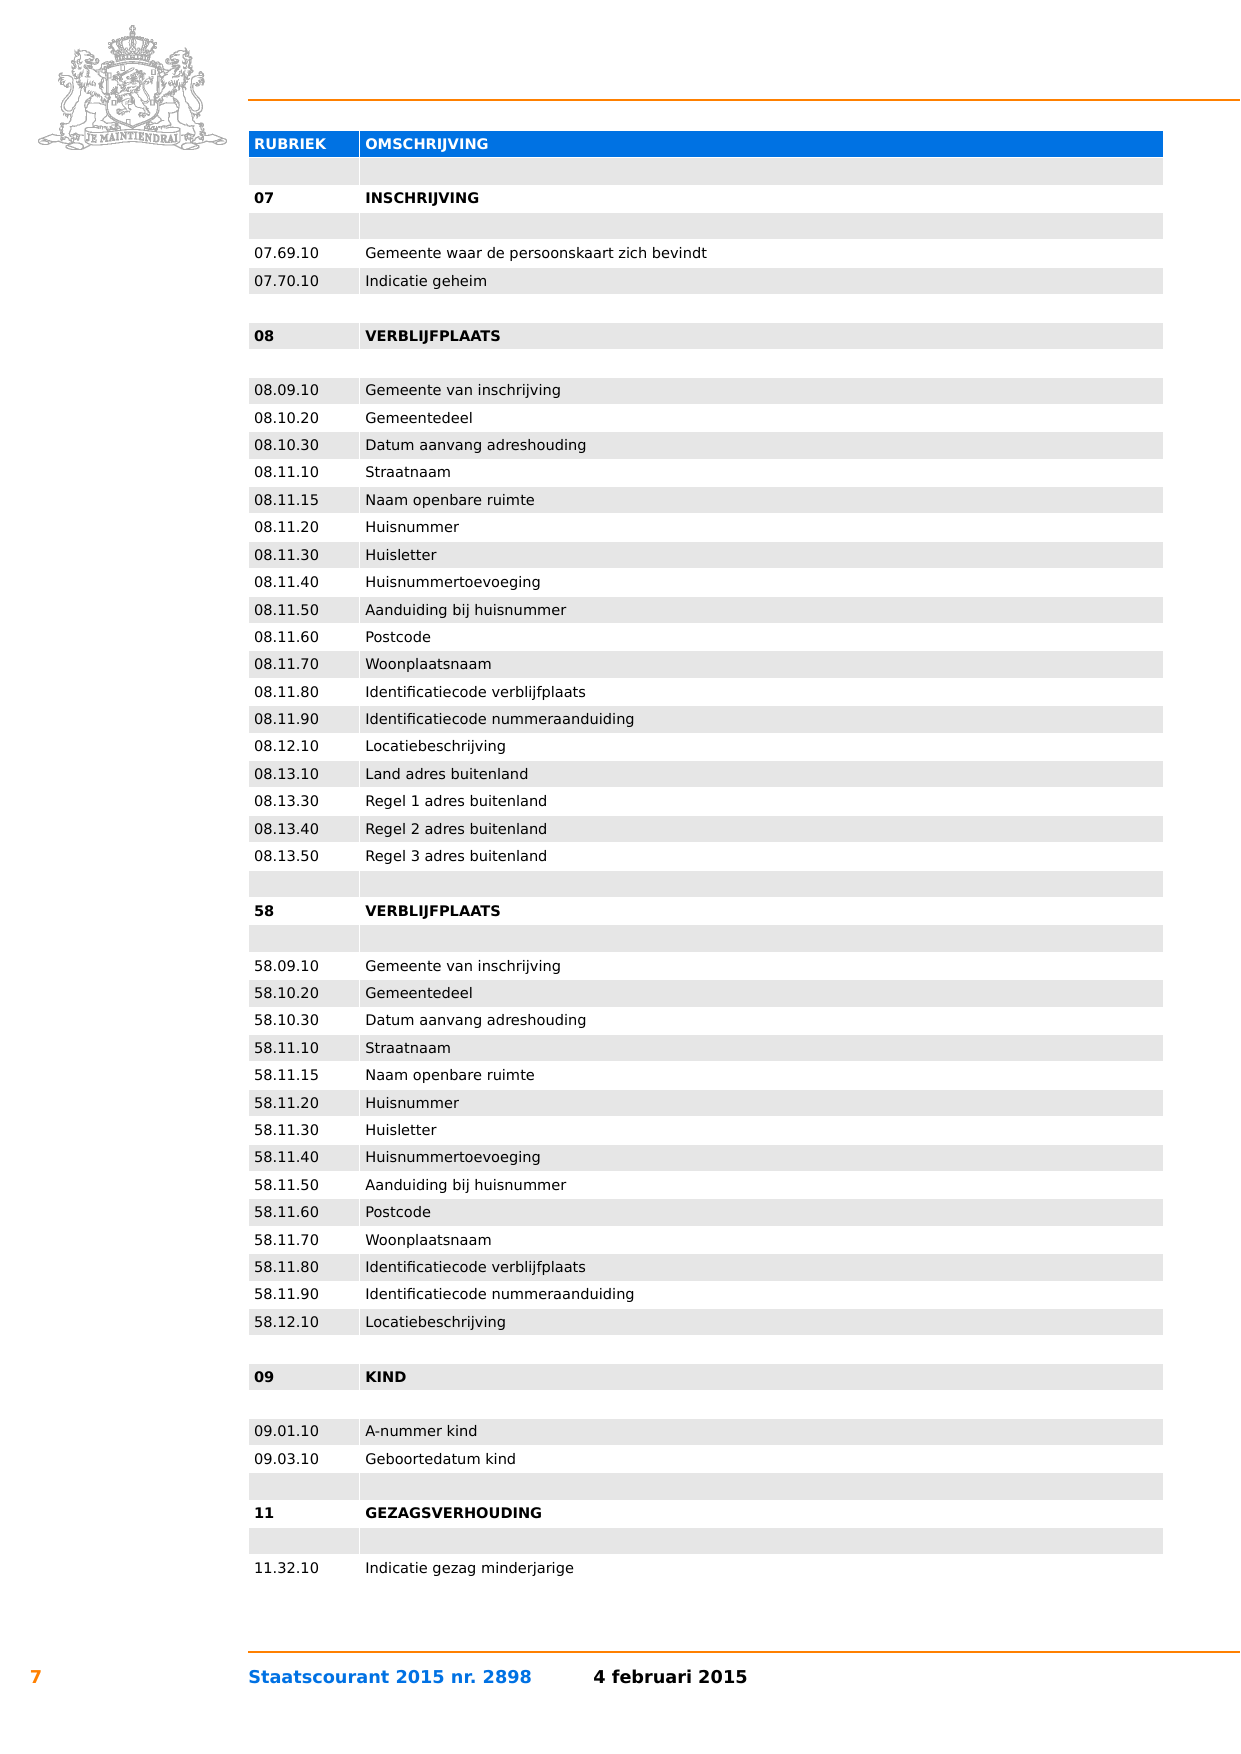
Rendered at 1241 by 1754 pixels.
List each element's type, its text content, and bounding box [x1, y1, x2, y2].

table_cell Datum aanvang adreshouding [360, 1008, 1163, 1034]
table_cell 58.11.20 [249, 1090, 359, 1116]
table_cell 58 [249, 898, 359, 924]
table_cell Huisnummertoevoeging [360, 569, 1163, 596]
table_cell 58.09.10 [249, 953, 359, 979]
table_cell [360, 295, 1163, 322]
table_cell Straatnaam [360, 1035, 1163, 1061]
table_cell [249, 1336, 359, 1363]
table_cell 11 [249, 1501, 359, 1527]
table_cell Straatnaam [360, 460, 1163, 486]
table_cell 08.13.40 [249, 816, 359, 842]
table_cell 58.11.90 [249, 1282, 359, 1308]
table_cell GEZAGSVERHOUDING [360, 1501, 1163, 1527]
table_cell [360, 1336, 1163, 1363]
table_cell KIND [360, 1364, 1163, 1390]
table_cell [249, 213, 359, 239]
table_cell Regel 3 adres buitenland [360, 843, 1163, 869]
table_cell 09 [249, 1364, 359, 1390]
table_cell 58.11.70 [249, 1227, 359, 1253]
table_cell Gemeentedeel [360, 405, 1163, 431]
table_cell Identificatiecode nummeraanduiding [360, 706, 1163, 733]
table_cell Huisnummer [360, 515, 1163, 541]
table_cell Identificatiecode verblijfplaats [360, 679, 1163, 705]
table_cell [360, 871, 1163, 897]
table_cell 08.11.10 [249, 460, 359, 486]
table_cell Aanduiding bij huisnummer [360, 1172, 1163, 1198]
table_cell Gemeente van inschrijving [360, 953, 1163, 979]
table_cell [249, 350, 359, 376]
table_cell [249, 1391, 359, 1417]
table_cell [249, 158, 359, 185]
table_cell 08 [249, 323, 359, 349]
table_cell Regel 2 adres buitenland [360, 816, 1163, 842]
table_cell 08.11.20 [249, 515, 359, 541]
table_cell Gemeente waar de persoonskaart zich bevindt [360, 241, 1163, 267]
table_cell Naam openbare ruimte [360, 1063, 1163, 1089]
table_cell Woonplaatsnaam [360, 651, 1163, 678]
table_cell 08.12.10 [249, 734, 359, 760]
table_cell Identificatiecode nummeraanduiding [360, 1282, 1163, 1308]
picture [38, 25, 227, 150]
table_cell 08.10.30 [249, 432, 359, 459]
table_cell [249, 925, 359, 952]
table_cell 58.11.80 [249, 1254, 359, 1281]
table_cell [249, 1528, 359, 1554]
table_cell 07 [249, 186, 359, 212]
table_cell [360, 925, 1163, 952]
table_cell Postcode [360, 624, 1163, 650]
table_cell Regel 1 adres buitenland [360, 789, 1163, 815]
table_header OMSCHRIJVING [360, 131, 1163, 157]
table_cell Locatiebeschrijving [360, 1309, 1163, 1335]
table_cell 58.11.60 [249, 1199, 359, 1226]
table_cell [249, 1473, 359, 1500]
table_cell 08.11.60 [249, 624, 359, 650]
table_cell Naam openbare ruimte [360, 487, 1163, 513]
table_cell 09.01.10 [249, 1419, 359, 1445]
table_cell Indicatie gezag minderjarige [360, 1556, 1163, 1582]
table_cell 58.10.30 [249, 1008, 359, 1034]
table_cell Datum aanvang adreshouding [360, 432, 1163, 459]
table_cell 08.09.10 [249, 378, 359, 404]
table_cell Gemeente van inschrijving [360, 378, 1163, 404]
table_cell A-nummer kind [360, 1419, 1163, 1445]
table_cell Locatiebeschrijving [360, 734, 1163, 760]
table_cell [360, 350, 1163, 376]
table_cell Huisnummer [360, 1090, 1163, 1116]
table_cell Postcode [360, 1199, 1163, 1226]
table_cell 08.13.10 [249, 761, 359, 787]
table_header RUBRIEK [249, 131, 359, 157]
table_cell Woonplaatsnaam [360, 1227, 1163, 1253]
table_cell 08.10.20 [249, 405, 359, 431]
table_cell [249, 295, 359, 322]
table_cell Indicatie geheim [360, 268, 1163, 294]
table_cell 58.10.20 [249, 980, 359, 1007]
table_cell 58.12.10 [249, 1309, 359, 1335]
table_cell [360, 158, 1163, 185]
table_cell Gemeentedeel [360, 980, 1163, 1007]
table_cell 08.11.40 [249, 569, 359, 596]
table_cell 08.13.30 [249, 789, 359, 815]
table_cell VERBLIJFPLAATS [360, 323, 1163, 349]
table_cell [360, 1391, 1163, 1417]
table_cell [360, 1528, 1163, 1554]
table_cell Huisletter [360, 1117, 1163, 1143]
table_cell 11.32.10 [249, 1556, 359, 1582]
table_cell [360, 213, 1163, 239]
table_cell 58.11.50 [249, 1172, 359, 1198]
table_cell 09.03.10 [249, 1446, 359, 1472]
table_cell [249, 871, 359, 897]
table_cell 58.11.10 [249, 1035, 359, 1061]
table_cell Land adres buitenland [360, 761, 1163, 787]
table_cell 07.69.10 [249, 241, 359, 267]
table_cell Identificatiecode verblijfplaats [360, 1254, 1163, 1281]
table_cell 07.70.10 [249, 268, 359, 294]
table_cell 08.11.70 [249, 651, 359, 678]
table_cell Geboortedatum kind [360, 1446, 1163, 1472]
table_cell 08.11.30 [249, 542, 359, 568]
table_cell VERBLIJFPLAATS [360, 898, 1163, 924]
table_cell 08.11.80 [249, 679, 359, 705]
table_cell 58.11.15 [249, 1063, 359, 1089]
table_cell 58.11.30 [249, 1117, 359, 1143]
table_cell Huisnummertoevoeging [360, 1145, 1163, 1171]
table_cell [360, 1473, 1163, 1500]
table_cell Aanduiding bij huisnummer [360, 597, 1163, 623]
table_cell 08.11.90 [249, 706, 359, 733]
table_cell INSCHRIJVING [360, 186, 1163, 212]
table_cell 08.13.50 [249, 843, 359, 869]
table_cell 58.11.40 [249, 1145, 359, 1171]
table_cell 08.11.15 [249, 487, 359, 513]
table_cell 08.11.50 [249, 597, 359, 623]
table_cell Huisletter [360, 542, 1163, 568]
